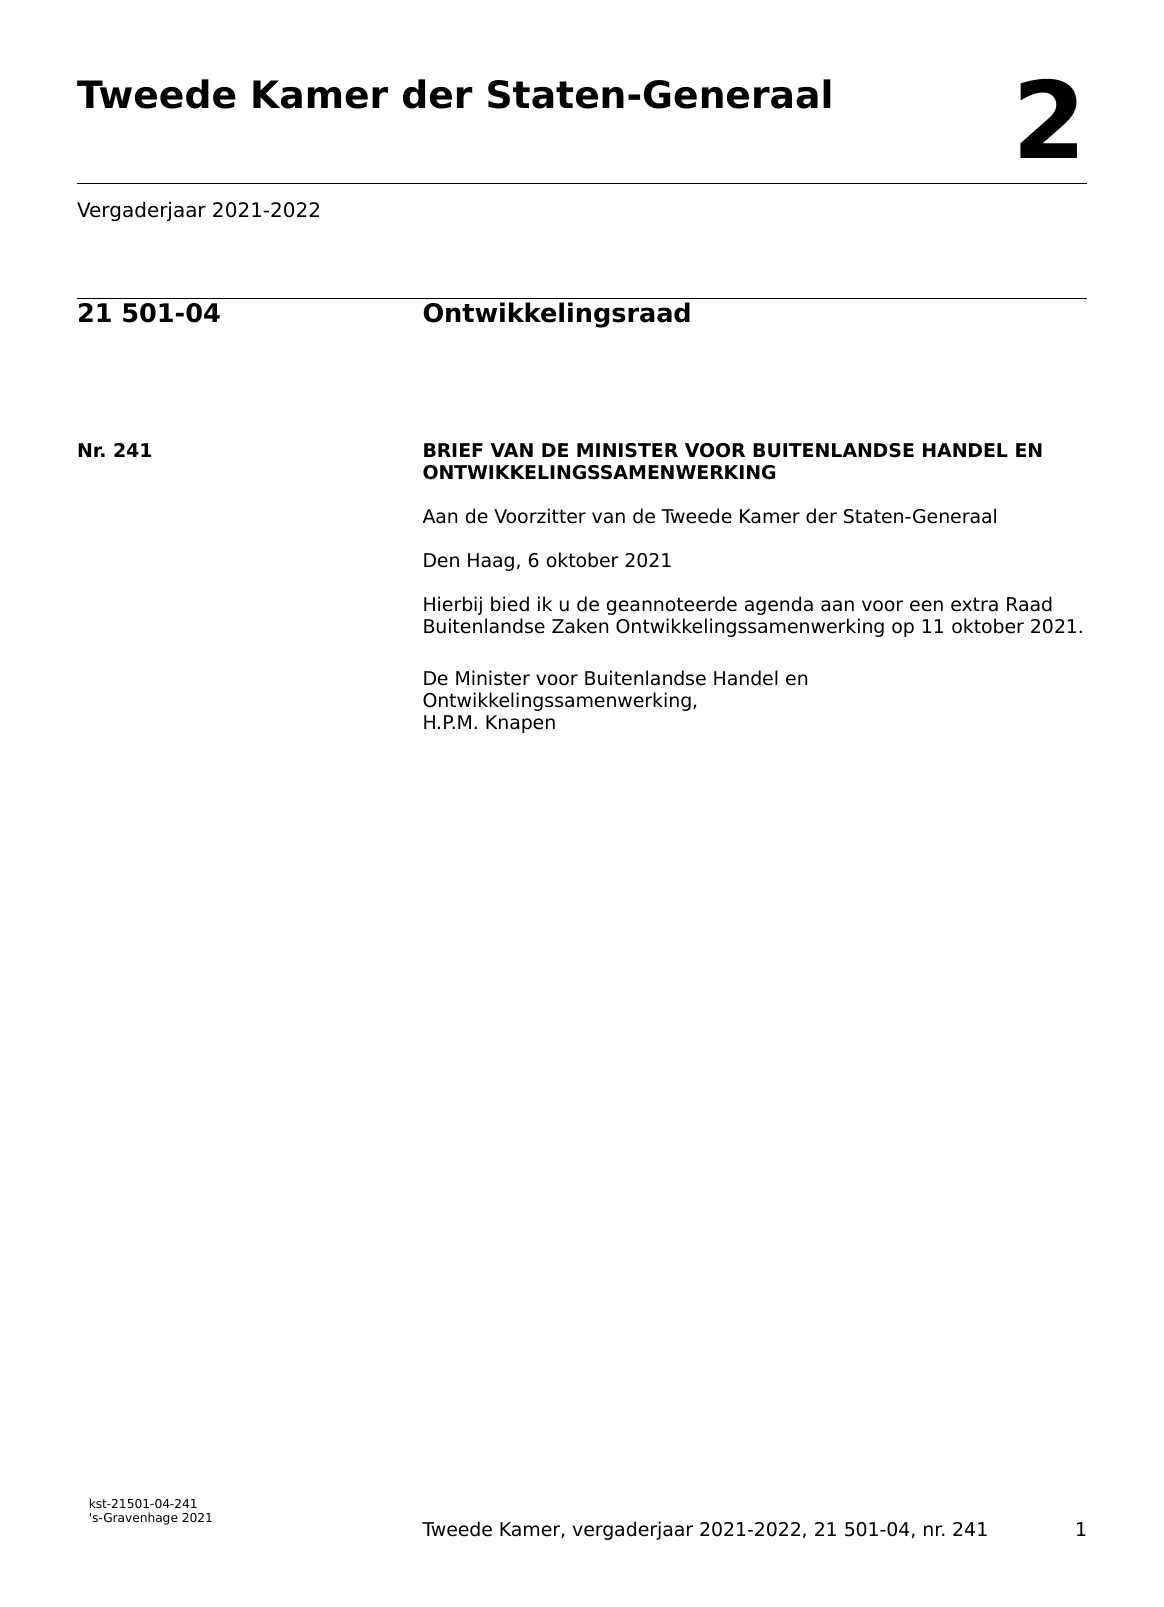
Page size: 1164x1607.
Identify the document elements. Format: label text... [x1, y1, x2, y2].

subtitle 21 501-04 Ontwikkelingsraad [77, 299, 1087, 329]
table_header 2 [886, 59, 1087, 183]
text kst-21501-04-241 [88, 1497, 323, 1511]
text Aan de Voorzitter van de Tweede Kamer der Staten-Generaal [422, 506, 1087, 528]
subtitle Nr. 241 BRIEF VAN DE MINISTER VOOR BUITENLANDSE HANDEL EN ONTWIKKELINGSSAMENWERKING [77, 440, 1087, 484]
table_cell Vergaderjaar 2021-2022 [77, 184, 1087, 298]
text 's-Gravenhage 2021 [88, 1511, 323, 1525]
text Den Haag, 6 oktober 2021 [422, 550, 1087, 572]
table_header Tweede Kamer der Staten-Generaal [77, 59, 886, 183]
text Hierbij bied ik u de geannoteerde agenda aan voor een extra Raad Buitenlandse Zaken Ontwikkelingssamenwerking op 11 oktober 2021. [422, 594, 1087, 638]
text De Minister voor Buitenlandse Handel en Ontwikkelingssamenwerking, H.P.M. Knapen [422, 668, 1087, 734]
